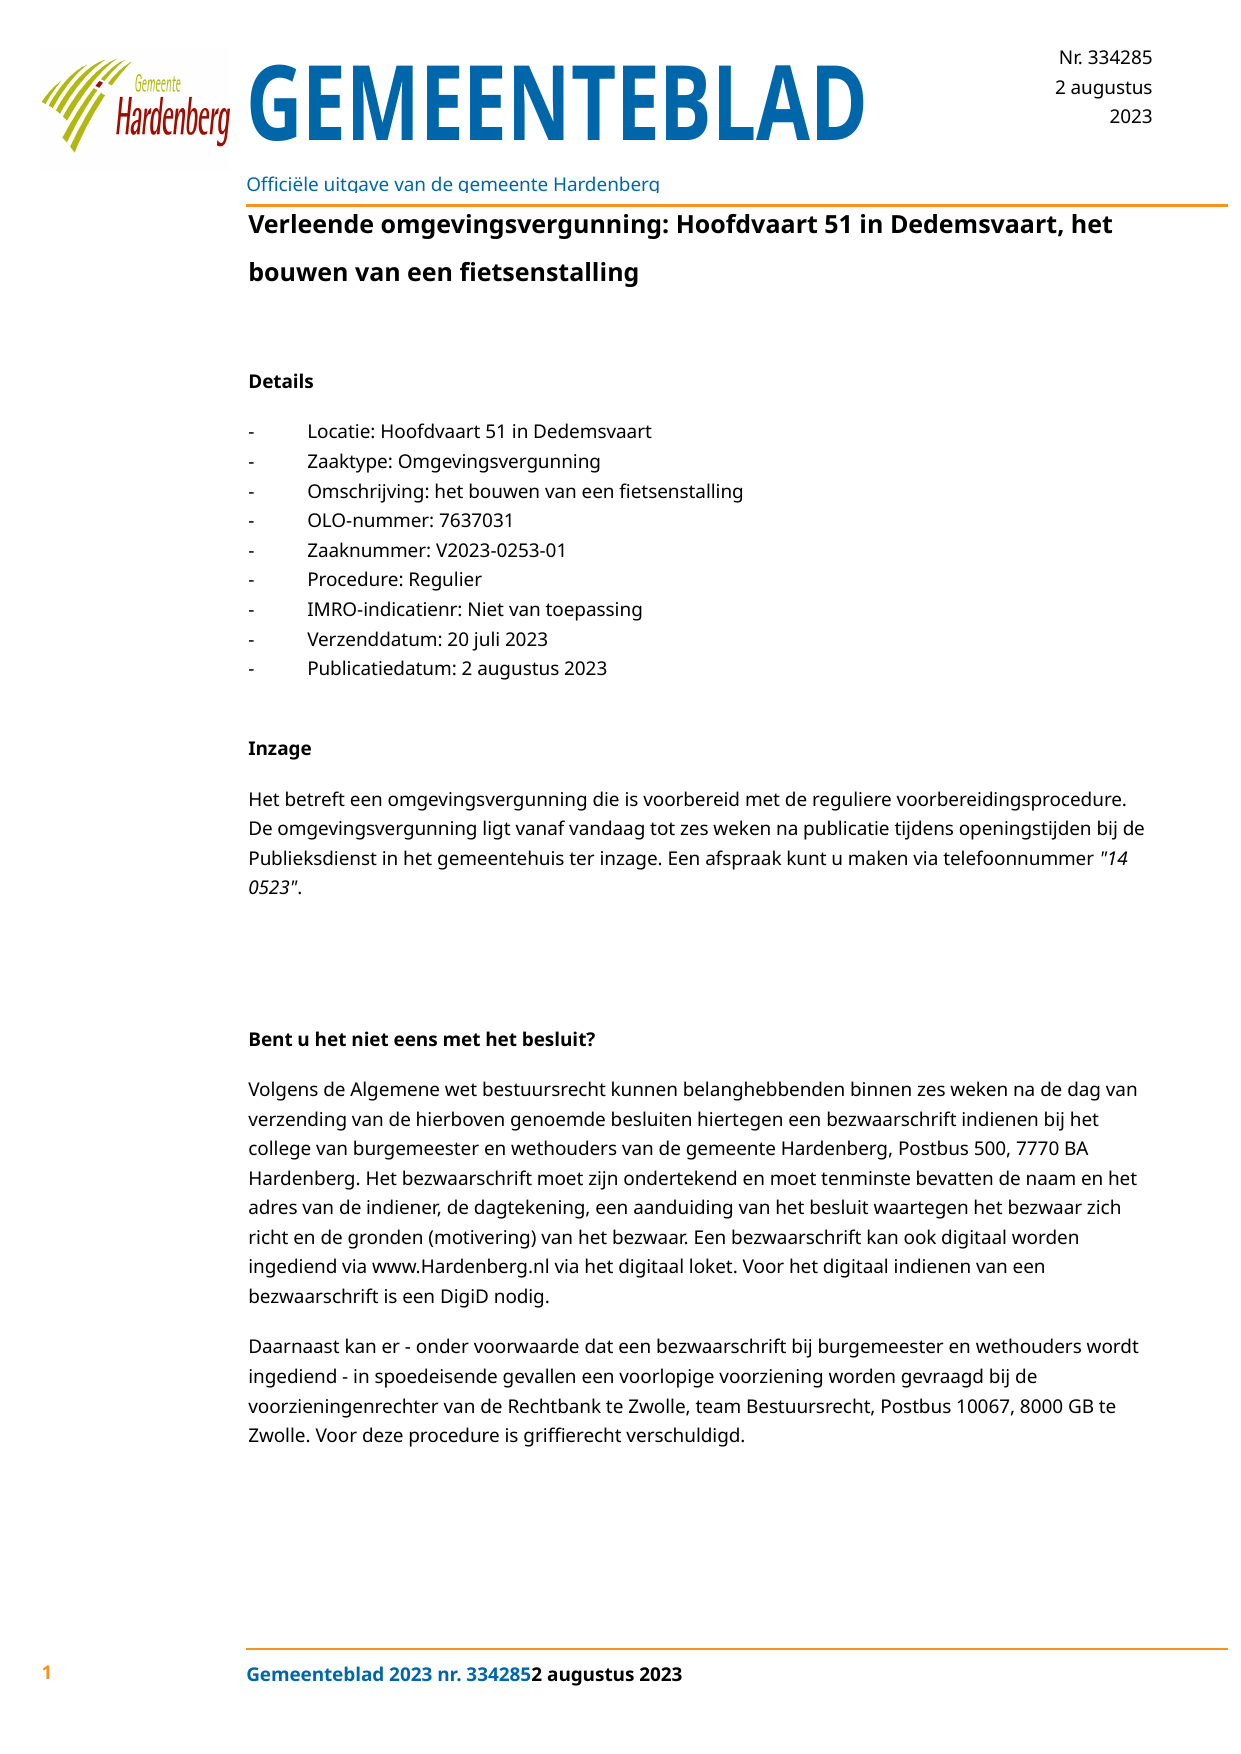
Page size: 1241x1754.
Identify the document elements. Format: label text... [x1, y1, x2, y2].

list Procedure: Regulier [248, 567, 1152, 592]
text Volgens de Algemene wet bestuursrecht kunnen belanghebbenden binnen zes weken na de dag van verzending van de hierboven genoemde besluiten hiertegen een bezwaarschrift indienen bij het college van burgemeester en wethouders van de gemeente Hardenberg, Postbus 500, 7770 BA Hardenberg. Het bezwaarschrift moet zijn ondertekend en moet tenminste bevatten de naam en het adres van de indiener, de dagtekening, een aanduiding van het besluit waartegen het bezwaar zich richt en de gronden (motivering) van het bezwaar. Een bezwaarschrift kan ook digitaal worden ingediend via www.Hardenberg.nl via het digitaal loket. Voor het digitaal indienen van een bezwaarschrift is een DigiD nodig. [248, 1076, 1152, 1309]
list Locatie: Hoofdvaart 51 in Dedemsvaart [248, 419, 1152, 444]
text Inzage [248, 735, 1152, 761]
list Zaaknummer: V2023-0253-01 [248, 537, 1152, 563]
text Daarnaast kan er - onder voorwaarde dat een bezwaarschrift bij burgemeester en wethouders wordt ingediend - in spoedeisende gevallen een voorlopige voorziening worden gevraagd bij de voorzieningenrechter van de Rechtbank te Zwolle, team Bestuursrecht, Postbus 10067, 8000 GB te Zwolle. Voor deze procedure is griffierecht verschuldigd. [248, 1334, 1152, 1448]
text Verleende omgevingsvergunning: Hoofdvaart 51 in Dedemsvaart, het bouwen van een fietsenstalling [248, 207, 1152, 288]
list Zaaktype: Omgevingsvergunning [248, 448, 1152, 474]
text Details [248, 368, 1152, 394]
list IMRO-indicatienr: Niet van toepassing [248, 596, 1152, 622]
text Het betreft een omgevingsvergunning die is voorbereid met de reguliere voorbereidingsprocedure. De omgevingsvergunning ligt vanaf vandaag tot zes weken na publicatie tijdens openingstijden bij de Publieksdienst in het gemeentehuis ter inzage. Een afspraak kunt u maken via telefoonnummer "14 0523". [248, 786, 1152, 900]
picture [41, 47, 231, 172]
list Verzenddatum: 20 juli 2023 [248, 626, 1152, 652]
text Bent u het niet eens met het besluit? [248, 1026, 1152, 1052]
list OLO-nummer: 7637031 [248, 507, 1152, 533]
list Publicatiedatum: 2 augustus 2023 [248, 655, 1152, 681]
list Omschrijving: het bouwen van een fietsenstalling [248, 478, 1152, 504]
